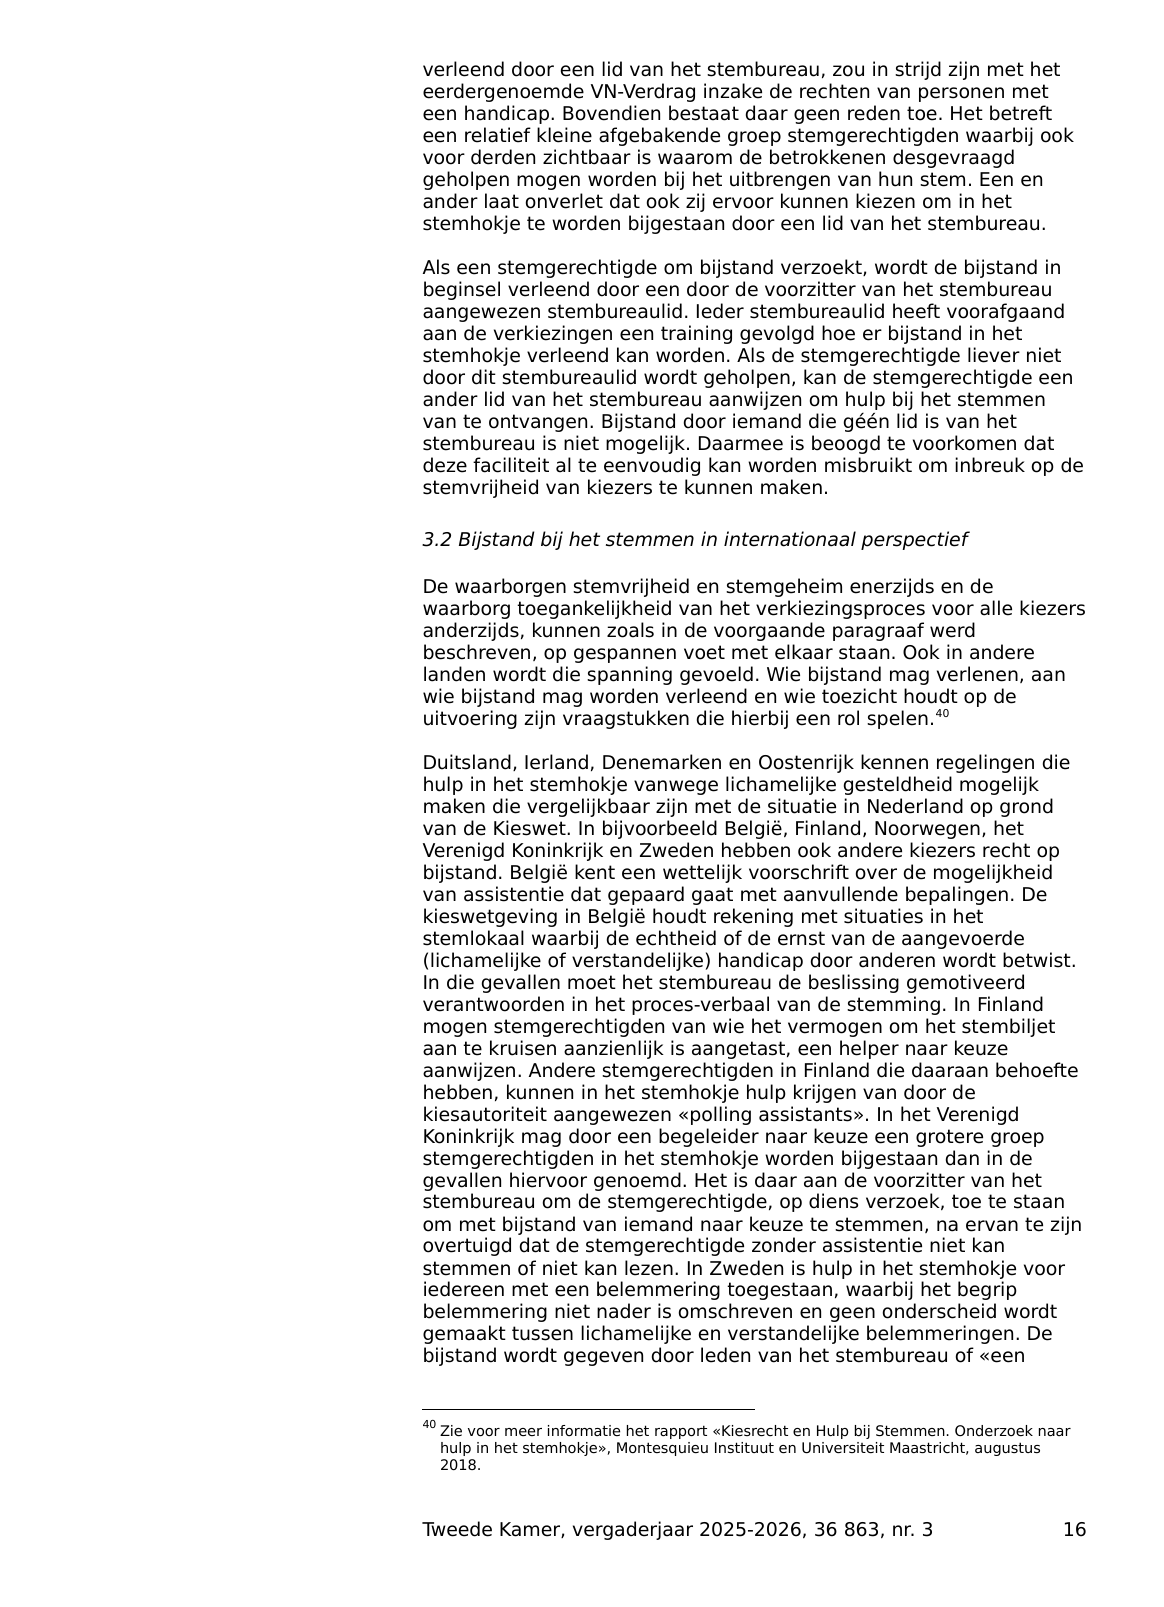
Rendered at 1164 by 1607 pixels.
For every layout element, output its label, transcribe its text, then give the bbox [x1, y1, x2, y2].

subtitle 3.2 Bijstand bij het stemmen in internationaal perspectief [422, 529, 1087, 551]
text De waarborgen stemvrijheid en stemgeheim enerzijds en de waarborg toegankelijkheid van het verkiezingsproces voor alle kiezers anderzijds, kunnen zoals in de voorgaande paragraaf werd beschreven, op gespannen voet met elkaar staan. Ook in andere landen wordt die spanning gevoeld. Wie bijstand mag verlenen, aan wie bijstand mag worden verleend en wie toezicht houdt op de uitvoering zijn vraagstukken die hierbij een rol spelen. [422, 576, 1087, 730]
text Zie voor meer informatie het rapport «Kiesrecht en Hulp bij Stemmen. Onderzoek naar hulp in het stemhokje», Montesquieu Instituut en Universiteit Maastricht, augustus 2018. [422, 1418, 1087, 1474]
text Als een stemgerechtigde om bijstand verzoekt, wordt de bijstand in beginsel verleend door een door de voorzitter van het stembureau aangewezen stembureaulid. Ieder stembureaulid heeft voorafgaand aan de verkiezingen een training gevolgd hoe er bijstand in het stemhokje verleend kan worden. Als de stemgerechtigde liever niet door dit stembureaulid wordt geholpen, kan de stemgerechtigde een ander lid van het stembureau aanwijzen om hulp bij het stemmen van te ontvangen. Bijstand door iemand die géén lid is van het stembureau is niet mogelijk. Daarmee is beoogd te voorkomen dat deze faciliteit al te eenvoudig kan worden misbruikt om inbreuk op de stemvrijheid van kiezers te kunnen maken. [422, 257, 1087, 499]
text Duitsland, Ierland, Denemarken en Oostenrijk kennen regelingen die hulp in het stemhokje vanwege lichamelijke gesteldheid mogelijk maken die vergelijkbaar zijn met de situatie in Nederland op grond van de Kieswet. In bijvoorbeeld België, Finland, Noorwegen, het Verenigd Koninkrijk en Zweden hebben ook andere kiezers recht op bijstand. België kent een wettelijk voorschrift over de mogelijkheid van assistentie dat gepaard gaat met aanvullende bepalingen. De kieswetgeving in België houdt rekening met situaties in het stemlokaal waarbij de echtheid of de ernst van de aangevoerde (lichamelijke of verstandelijke) handicap door anderen wordt betwist. In die gevallen moet het stembureau de beslissing gemotiveerd verantwoorden in het proces-verbaal van de stemming. In Finland mogen stemgerechtigden van wie het vermogen om het stembiljet aan te kruisen aanzienlijk is aangetast, een helper naar keuze aanwijzen. Andere stemgerechtigden in Finland die daaraan behoefte hebben, kunnen in het stemhokje hulp krijgen van door de kiesautoriteit aangewezen «polling assistants». In het Verenigd Koninkrijk mag door een begeleider naar keuze een grotere groep stemgerechtigden in het stemhokje worden bijgestaan dan in de gevallen hiervoor genoemd. Het is daar aan de voorzitter van het stembureau om de stemgerechtigde, op diens verzoek, toe te staan om met bijstand van iemand naar keuze te stemmen, na ervan te zijn overtuigd dat de stemgerechtigde zonder assistentie niet kan stemmen of niet kan lezen. In Zweden is hulp in het stemhokje voor iedereen met een belemmering toegestaan, waarbij het begrip belemmering niet nader is omschreven en geen onderscheid wordt gemaakt tussen lichamelijke en verstandelijke belemmeringen. De bijstand wordt gegeven door leden van het stembureau of «een [422, 752, 1087, 1367]
text verleend door een lid van het stembureau, zou in strijd zijn met het eerdergenoemde VN-Verdrag inzake de rechten van personen met een handicap. Bovendien bestaat daar geen reden toe. Het betreft een relatief kleine afgebakende groep stemgerechtigden waarbij ook voor derden zichtbaar is waarom de betrokkenen desgevraagd geholpen mogen worden bij het uitbrengen van hun stem. Een en ander laat onverlet dat ook zij ervoor kunnen kiezen om in het stemhokje te worden bijgestaan door een lid van het stembureau. [422, 59, 1087, 235]
